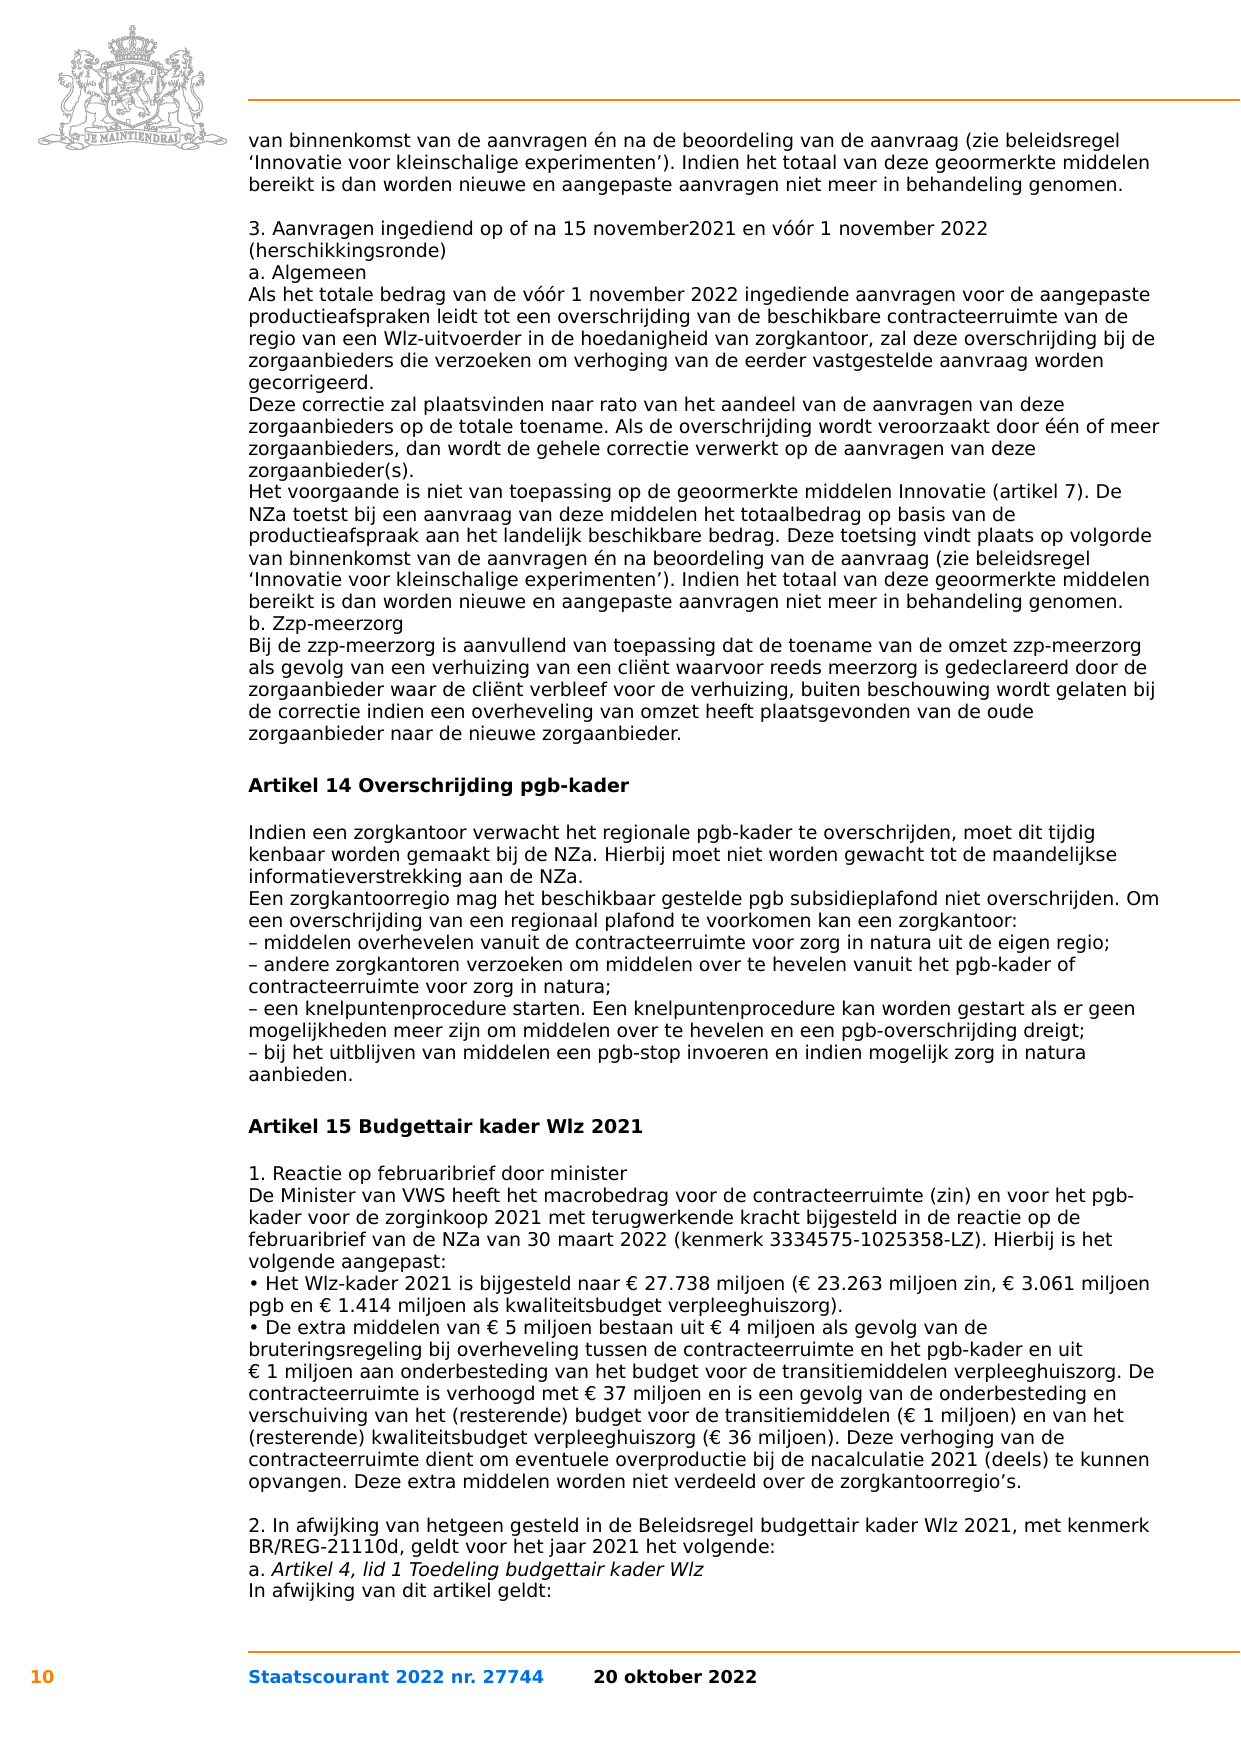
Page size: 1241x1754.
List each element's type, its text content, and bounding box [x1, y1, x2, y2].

text – middelen overhevelen vanuit de contracteerruimte voor zorg in natura uit de eigen regio; [248, 932, 1163, 954]
text Het voorgaande is niet van toepassing op de geoormerkte middelen Innovatie (artikel 7). De NZa toetst bij een aanvraag van deze middelen het totaalbedrag op basis van de productieafspraak aan het landelijk beschikbare bedrag. Deze toetsing vindt plaats op volgorde van binnenkomst van de aanvragen én na beoordeling van de aanvraag (zie beleidsregel ‘Innovatie voor kleinschalige experimenten’). Indien het totaal van deze geoormerkte middelen bereikt is dan worden nieuwe en aangepaste aanvragen niet meer in behandeling genomen. [248, 481, 1163, 613]
subtitle Artikel 14 Overschrijding pgb-kader [248, 775, 1163, 797]
text Als het totale bedrag van de vóór 1 november 2022 ingediende aanvragen voor de aangepaste productieafspraken leidt tot een overschrijding van de beschikbare contracteerruimte van de regio van een Wlz-uitvoerder in de hoedanigheid van zorgkantoor, zal deze overschrijding bij de zorgaanbieders die verzoeken om verhoging van de eerder vastgestelde aanvraag worden gecorrigeerd. [248, 284, 1163, 393]
text 1. Reactie op februaribrief door minister [248, 1163, 1163, 1185]
text • De extra middelen van € 5 miljoen bestaan uit € 4 miljoen als gevolg van de bruteringsregeling bij overheveling tussen de contracteerruimte en het pgb-kader en uit € 1 miljoen aan onderbesteding van het budget voor de transitiemiddelen verpleeghuiszorg. De contracteerruimte is verhoogd met € 37 miljoen en is een gevolg van de onderbesteding en verschuiving van het (resterende) budget voor de transitiemiddelen (€ 1 miljoen) en van het (resterende) kwaliteitsbudget verpleeghuiszorg (€ 36 miljoen). Deze verhoging van de contracteerruimte dient om eventuele overproductie bij de nacalculatie 2021 (deels) te kunnen opvangen. Deze extra middelen worden niet verdeeld over de zorgkantoorregio’s. [248, 1317, 1163, 1493]
picture [38, 25, 227, 150]
text van binnenkomst van de aanvragen én na de beoordeling van de aanvraag (zie beleidsregel ‘Innovatie voor kleinschalige experimenten’). Indien het totaal van deze geoormerkte middelen bereikt is dan worden nieuwe en aangepaste aanvragen niet meer in behandeling genomen. [248, 130, 1163, 196]
text Een zorgkantoorregio mag het beschikbaar gestelde pgb subsidieplafond niet overschrijden. Om een overschrijding van een regionaal plafond te voorkomen kan een zorgkantoor: [248, 888, 1163, 932]
text In afwijking van dit artikel geldt: [248, 1580, 1163, 1602]
subtitle Artikel 15 Budgettair kader Wlz 2021 [248, 1116, 1163, 1138]
text 2. In afwijking van hetgeen gesteld in de Beleidsregel budgettair kader Wlz 2021, met kenmerk BR/REG-21110d, geldt voor het jaar 2021 het volgende: [248, 1514, 1163, 1558]
text De Minister van VWS heeft het macrobedrag voor de contracteerruimte (zin) en voor het pgb-kader voor de zorginkoop 2021 met terugwerkende kracht bijgesteld in de reactie op de februaribrief van de NZa van 30 maart 2022 (kenmerk 3334575-1025358-LZ). Hierbij is het volgende aangepast: [248, 1185, 1163, 1273]
text • Het Wlz-kader 2021 is bijgesteld naar € 27.738 miljoen (€ 23.263 miljoen zin, € 3.061 miljoen pgb en € 1.414 miljoen als kwaliteitsbudget verpleeghuiszorg). [248, 1273, 1163, 1317]
text – bij het uitblijven van middelen een pgb-stop invoeren en indien mogelijk zorg in natura aanbieden. [248, 1042, 1163, 1086]
text – een knelpuntenprocedure starten. Een knelpuntenprocedure kan worden gestart als er geen mogelijkheden meer zijn om middelen over te hevelen en een pgb-overschrijding dreigt; [248, 998, 1163, 1042]
text a. Artikel 4, lid 1 Toedeling budgettair kader Wlz [248, 1558, 1163, 1580]
text a. Algemeen [248, 262, 1163, 284]
text Bij de zzp-meerzorg is aanvullend van toepassing dat de toename van de omzet zzp-meerzorg als gevolg van een verhuizing van een cliënt waarvoor reeds meerzorg is gedeclareerd door de zorgaanbieder waar de cliënt verbleef voor de verhuizing, buiten beschouwing wordt gelaten bij de correctie indien een overheveling van omzet heeft plaatsgevonden van de oude zorgaanbieder naar de nieuwe zorgaanbieder. [248, 635, 1163, 745]
text Deze correctie zal plaatsvinden naar rato van het aandeel van de aanvragen van deze zorgaanbieders op de totale toename. Als de overschrijding wordt veroorzaakt door één of meer zorgaanbieders, dan wordt de gehele correctie verwerkt op de aanvragen van deze zorgaanbieder(s). [248, 393, 1163, 481]
text 3. Aanvragen ingediend op of na 15 november2021 en vóór 1 november 2022 (herschikkingsronde) [248, 218, 1163, 262]
text – andere zorgkantoren verzoeken om middelen over te hevelen vanuit het pgb-kader of contracteerruimte voor zorg in natura; [248, 954, 1163, 998]
text Indien een zorgkantoor verwacht het regionale pgb-kader te overschrijden, moet dit tijdig kenbaar worden gemaakt bij de NZa. Hierbij moet niet worden gewacht tot de maandelijkse informatieverstrekking aan de NZa. [248, 822, 1163, 888]
text b. Zzp-meerzorg [248, 613, 1163, 635]
